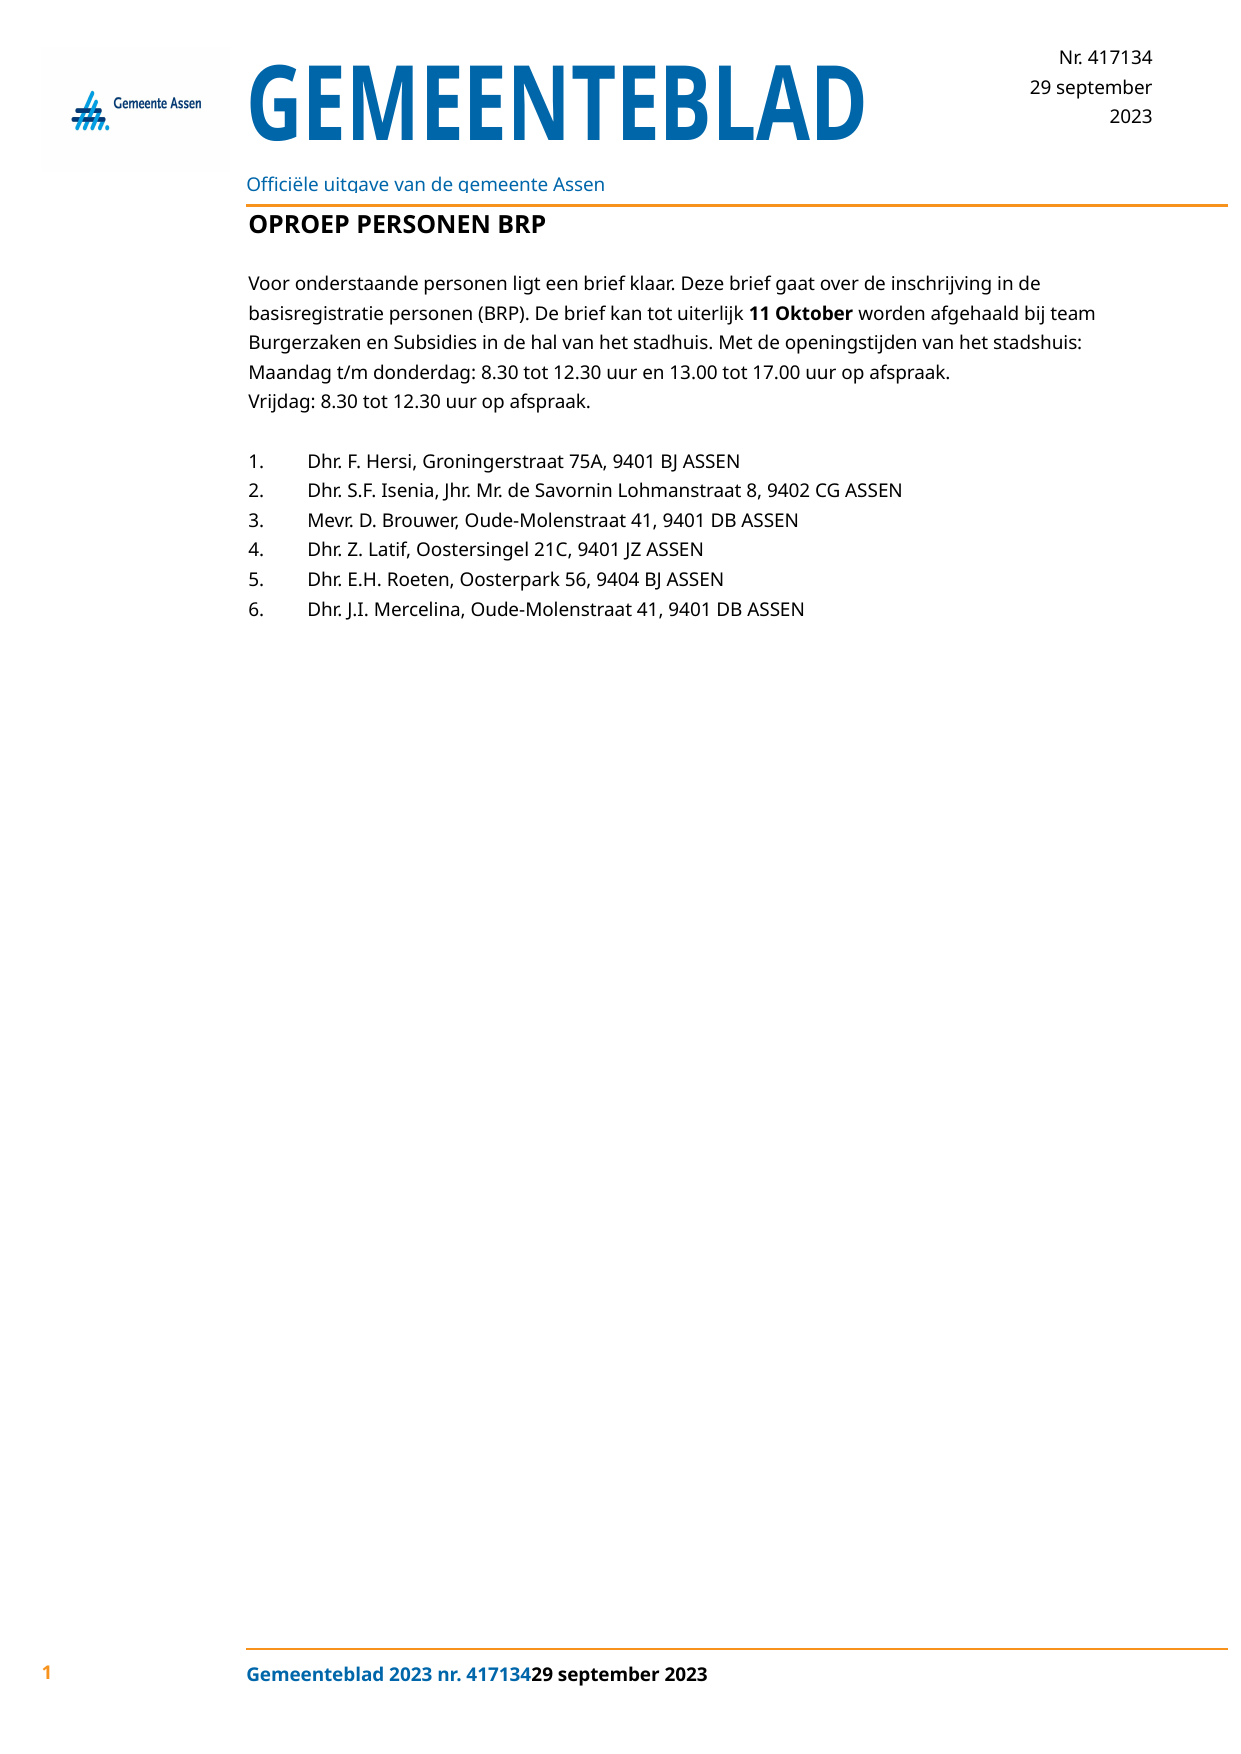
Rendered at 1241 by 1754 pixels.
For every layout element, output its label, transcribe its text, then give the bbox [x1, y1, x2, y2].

list Dhr. F. Hersi, Groningerstraat 75A, 9401 BJ ASSEN [248, 448, 1152, 473]
text Maandag t/m donderdag: 8.30 tot 12.30 uur en 13.00 tot 17.00 uur op afspraak. [248, 359, 1152, 385]
list Dhr. Z. Latif, Oostersingel 21C, 9401 JZ ASSEN [248, 537, 1152, 562]
list Dhr. J.I. Mercelina, Oude-Molenstraat 41, 9401 DB ASSEN [248, 596, 1152, 621]
picture [41, 47, 231, 172]
text Vrijdag: 8.30 tot 12.30 uur op afspraak. [248, 389, 1152, 414]
list Dhr. S.F. Isenia, Jhr. Mr. de Savornin Lohmanstraat 8, 9402 CG ASSEN [248, 477, 1152, 503]
text OPROEP PERSONEN BRP [248, 207, 1152, 241]
list Mevr. D. Brouwer, Oude-Molenstraat 41, 9401 DB ASSEN [248, 507, 1152, 533]
text Voor onderstaande personen ligt een brief klaar. Deze brief gaat over de inschrijving in de basisregistratie personen (BRP). De brief kan tot uiterlijk 11 Oktober worden afgehaald bij team Burgerzaken en Subsidies in de hal van het stadhuis. Met de openingstijden van het stadshuis: [248, 270, 1152, 355]
list Dhr. E.H. Roeten, Oosterpark 56, 9404 BJ ASSEN [248, 566, 1152, 592]
